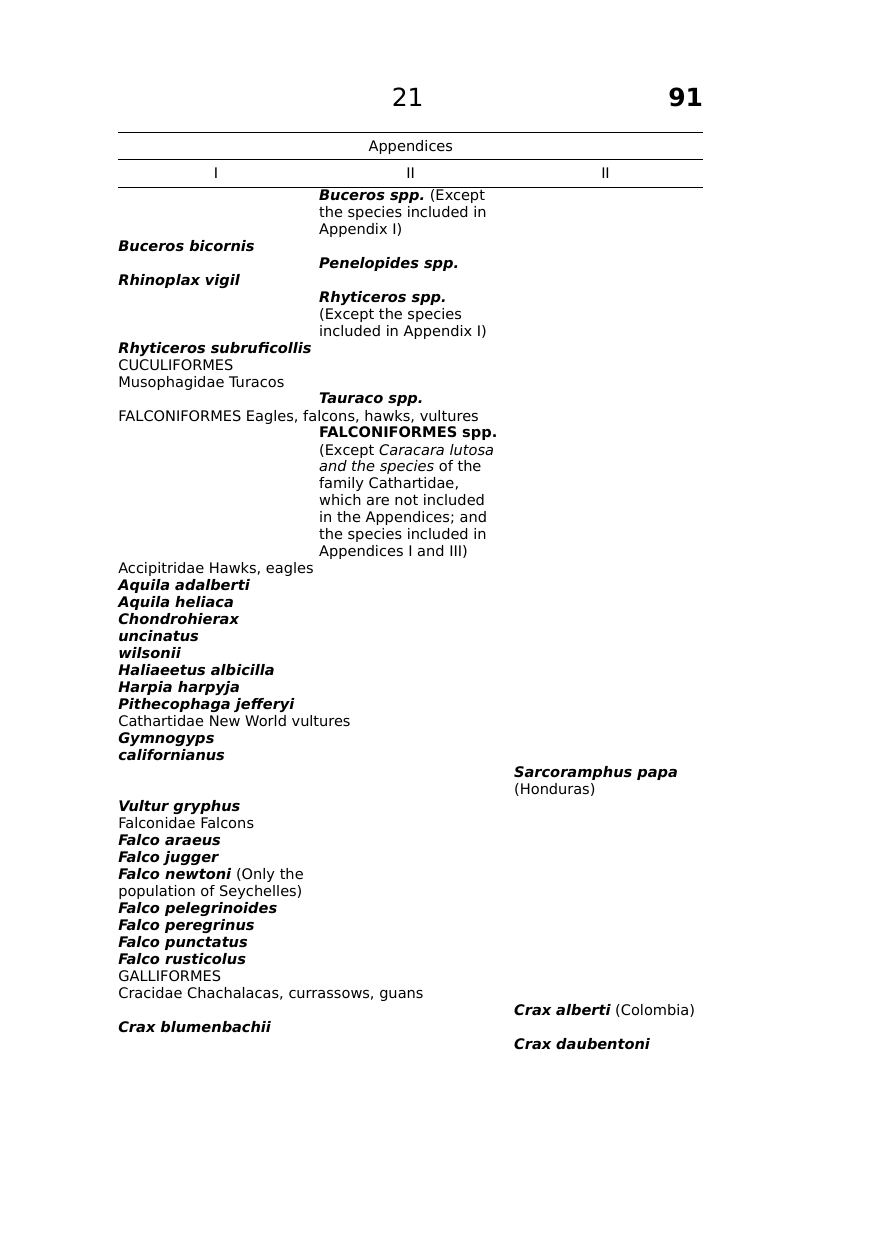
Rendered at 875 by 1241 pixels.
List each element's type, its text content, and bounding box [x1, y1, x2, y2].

table_cell [313, 730, 508, 764]
table_cell Sarcoramphus papa (Honduras) [508, 764, 703, 798]
table_cell [508, 424, 703, 560]
table_cell Rhyticeros subruficollis [118, 340, 313, 356]
table_cell [508, 679, 703, 696]
table_cell CUCULIFORMES [118, 356, 703, 373]
table_cell [313, 340, 508, 356]
table_cell Falco peregrinus [118, 917, 313, 934]
table_cell [313, 815, 508, 832]
table_cell [313, 900, 508, 917]
table_header Appendices [313, 133, 508, 159]
table_cell [313, 917, 508, 934]
table_cell Aquila adalberti [118, 577, 313, 594]
table_cell [118, 1002, 313, 1019]
table_cell Chondrohierax uncinatus [118, 611, 313, 645]
table_cell Buceros spp. (Except the species included in Appendix I) [313, 188, 508, 238]
table_cell Falco araeus [118, 832, 313, 849]
table_cell Crax blumenbachii [118, 1019, 313, 1036]
table_cell Gymnogyps californianus [118, 730, 313, 764]
table_cell [118, 289, 313, 339]
table_cell [313, 1036, 508, 1053]
table_cell Falco newtoni (Only the population of Seychelles) [118, 866, 313, 900]
table_cell Falco rusticolus [118, 951, 313, 968]
table_cell [508, 798, 703, 815]
table_cell [118, 255, 313, 272]
table_cell [313, 272, 508, 288]
table_cell [508, 594, 703, 611]
table_cell [313, 798, 508, 815]
table_cell [508, 340, 703, 356]
table_cell Pithecophaga jefferyi [118, 696, 313, 713]
table_cell Harpia harpyja [118, 679, 313, 696]
table_cell [313, 1019, 508, 1036]
table_cell [313, 679, 508, 696]
table_cell Accipitridae Hawks, eagles [118, 560, 703, 577]
table_cell Crax daubentoni [508, 1036, 703, 1053]
table_cell [313, 951, 508, 968]
table_cell [118, 764, 313, 798]
table_cell [313, 662, 508, 679]
table_cell GALLIFORMES [118, 968, 703, 985]
table_cell II [313, 160, 508, 187]
table_header [508, 133, 703, 159]
table_cell [508, 238, 703, 254]
table_cell Tauraco spp. [313, 390, 508, 407]
table_cell [508, 577, 703, 594]
table_cell [508, 866, 703, 900]
table_cell [313, 1002, 508, 1019]
table_cell Rhinoplax vigil [118, 272, 313, 288]
table_cell Aquila heliaca [118, 594, 313, 611]
table_cell [508, 611, 703, 645]
table_cell [508, 1019, 703, 1036]
table_cell II [508, 160, 703, 187]
table_cell [508, 662, 703, 679]
table_cell Musophagidae Turacos [118, 374, 703, 390]
table_cell I [118, 160, 313, 187]
table_cell Penelopides spp. [313, 255, 508, 272]
table_cell Cathartidae New World vultures [118, 713, 703, 730]
table_cell [508, 730, 703, 764]
table_cell Falco jugger [118, 849, 313, 866]
table_cell [313, 764, 508, 798]
table_cell FALCONIFORMES Eagles, falcons, hawks, vultures [118, 408, 703, 424]
table_cell [508, 390, 703, 407]
table_cell wilsonii [118, 645, 313, 662]
table_cell [313, 866, 508, 900]
table_cell [508, 696, 703, 713]
table_cell [313, 645, 508, 662]
table_cell [118, 188, 313, 238]
table_cell FALCONIFORMES spp. (Except Caracara lutosa and the species of the family Cathartidae, which are not included in the Appendices; and the species included in Appendices I and III) [313, 424, 508, 560]
table_cell [508, 815, 703, 832]
table_cell Crax alberti (Colombia) [508, 1002, 703, 1019]
table_cell [508, 272, 703, 288]
table_cell [118, 424, 313, 560]
table_cell [313, 832, 508, 849]
table_cell Falco pelegrinoides [118, 900, 313, 917]
table_cell [508, 832, 703, 849]
table_cell Vultur gryphus [118, 798, 313, 815]
table_cell Haliaeetus albicilla [118, 662, 313, 679]
table_cell [508, 951, 703, 968]
table_cell Buceros bicornis [118, 238, 313, 254]
table_cell [313, 238, 508, 254]
table_cell [313, 934, 508, 951]
table_cell [313, 577, 508, 594]
table_cell [313, 611, 508, 645]
table_cell [508, 934, 703, 951]
table_header [118, 133, 313, 159]
table_cell [508, 188, 703, 238]
table_cell [118, 390, 313, 407]
table_cell Falconidae Falcons [118, 815, 313, 832]
table_cell [118, 1036, 313, 1053]
table_cell [313, 696, 508, 713]
table_cell [508, 289, 703, 339]
table_cell [313, 594, 508, 611]
table_cell [508, 255, 703, 272]
table_cell Cracidae Chachalacas, currassows, guans [118, 985, 703, 1002]
table_cell [313, 849, 508, 866]
table_cell [508, 900, 703, 917]
table_cell [508, 917, 703, 934]
table_cell [508, 645, 703, 662]
table_cell Falco punctatus [118, 934, 313, 951]
table_cell Rhyticeros spp. (Except the species included in Appendix I) [313, 289, 508, 339]
table_cell [508, 849, 703, 866]
